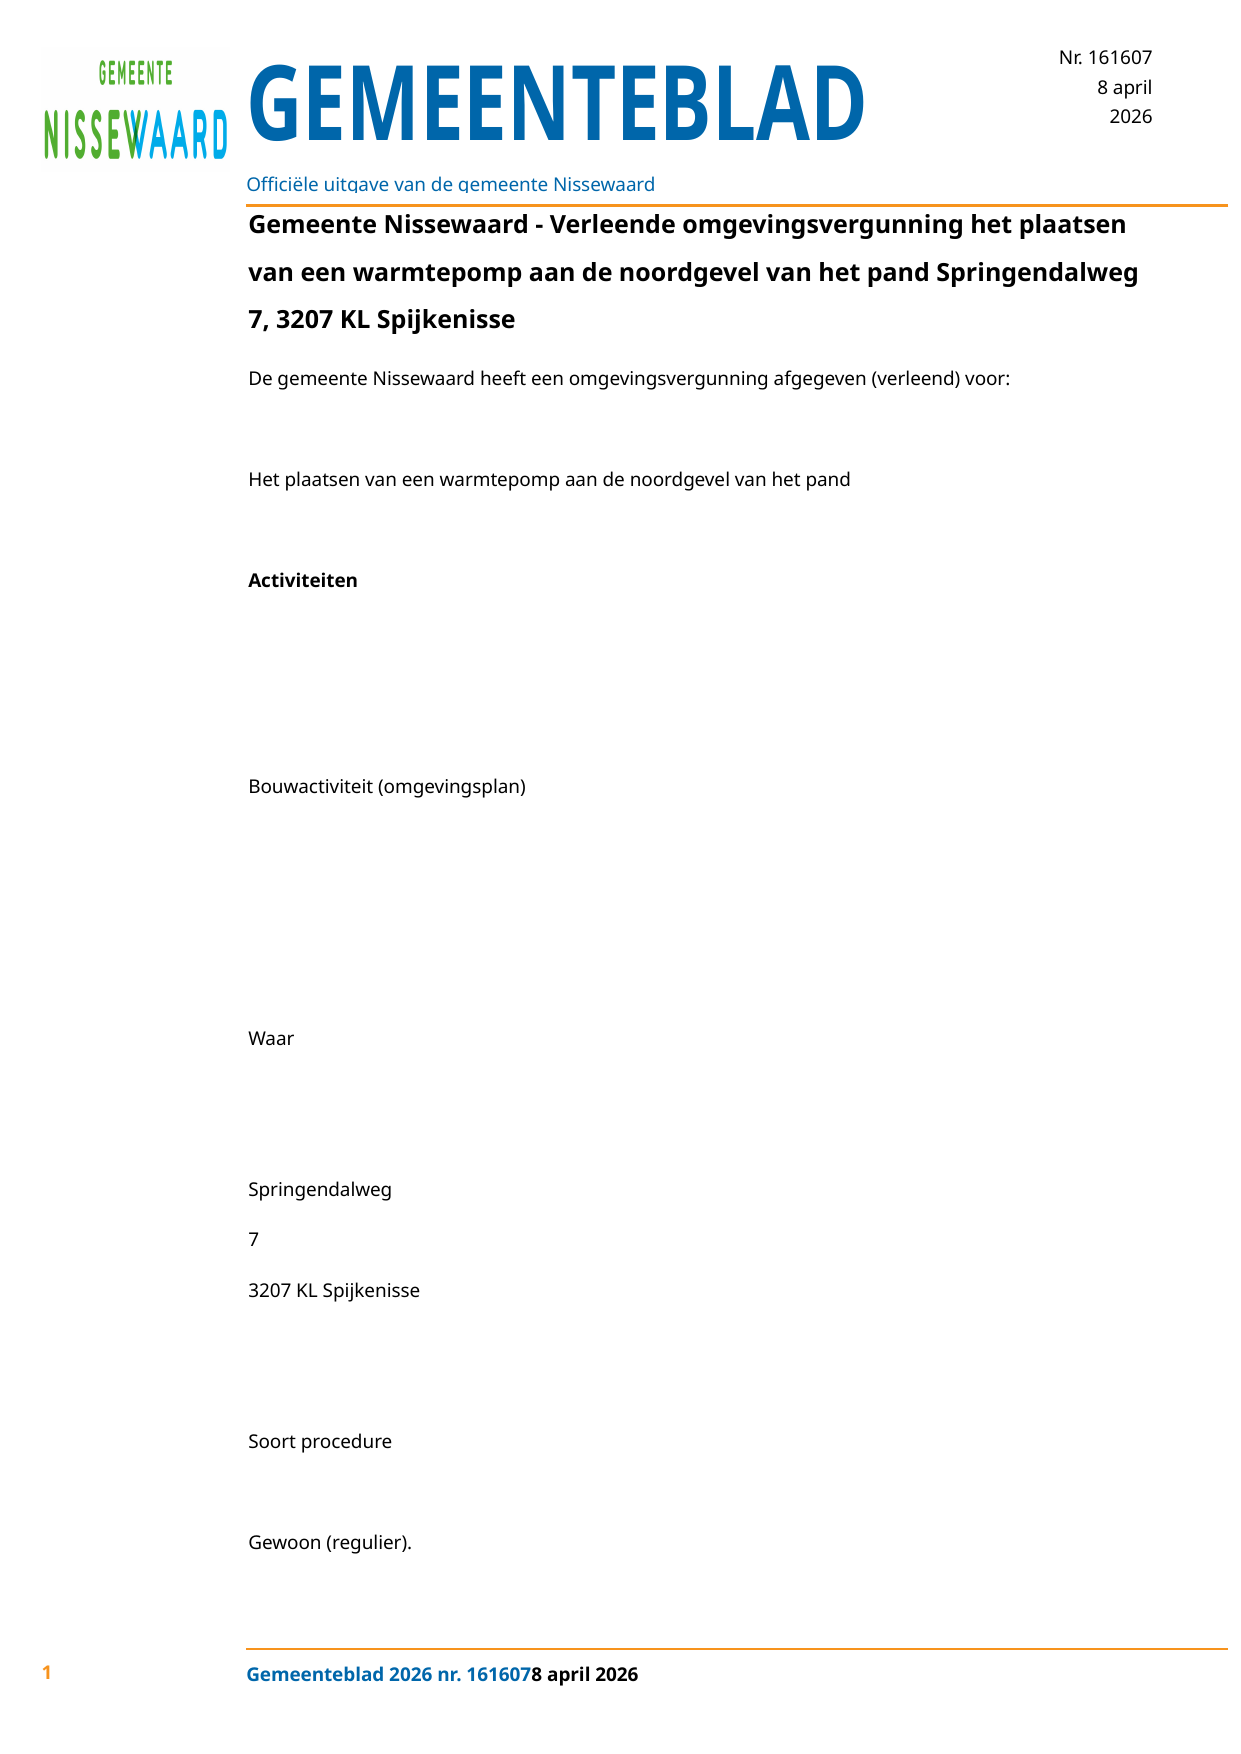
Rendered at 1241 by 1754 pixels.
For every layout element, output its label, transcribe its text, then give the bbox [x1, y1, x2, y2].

text Soort procedure [248, 1428, 1152, 1454]
text Gewoon (regulier). [248, 1529, 1152, 1555]
text ﻿ [248, 618, 1152, 647]
text 7 [248, 1227, 1152, 1252]
text Springendalweg [248, 1176, 1152, 1202]
text Bouwactiviteit (omgevingsplan) [248, 773, 1152, 798]
text Gemeente Nissewaard - Verleende omgevingsvergunning het plaatsen van een warmtepomp aan de noordgevel van het pand Springendalweg 7, 3207 KL Spijkenisse [248, 207, 1152, 336]
text Het plaatsen van een warmtepomp aan de noordgevel van het pand [248, 466, 1152, 492]
picture [41, 47, 231, 172]
text De gemeente Nissewaard heeft een omgevingsvergunning afgegeven (verleend) voor: [248, 366, 1152, 391]
text Activiteiten [248, 567, 1152, 593]
text Waar [248, 1025, 1152, 1051]
text 3207 KL Spijkenisse [248, 1277, 1152, 1303]
